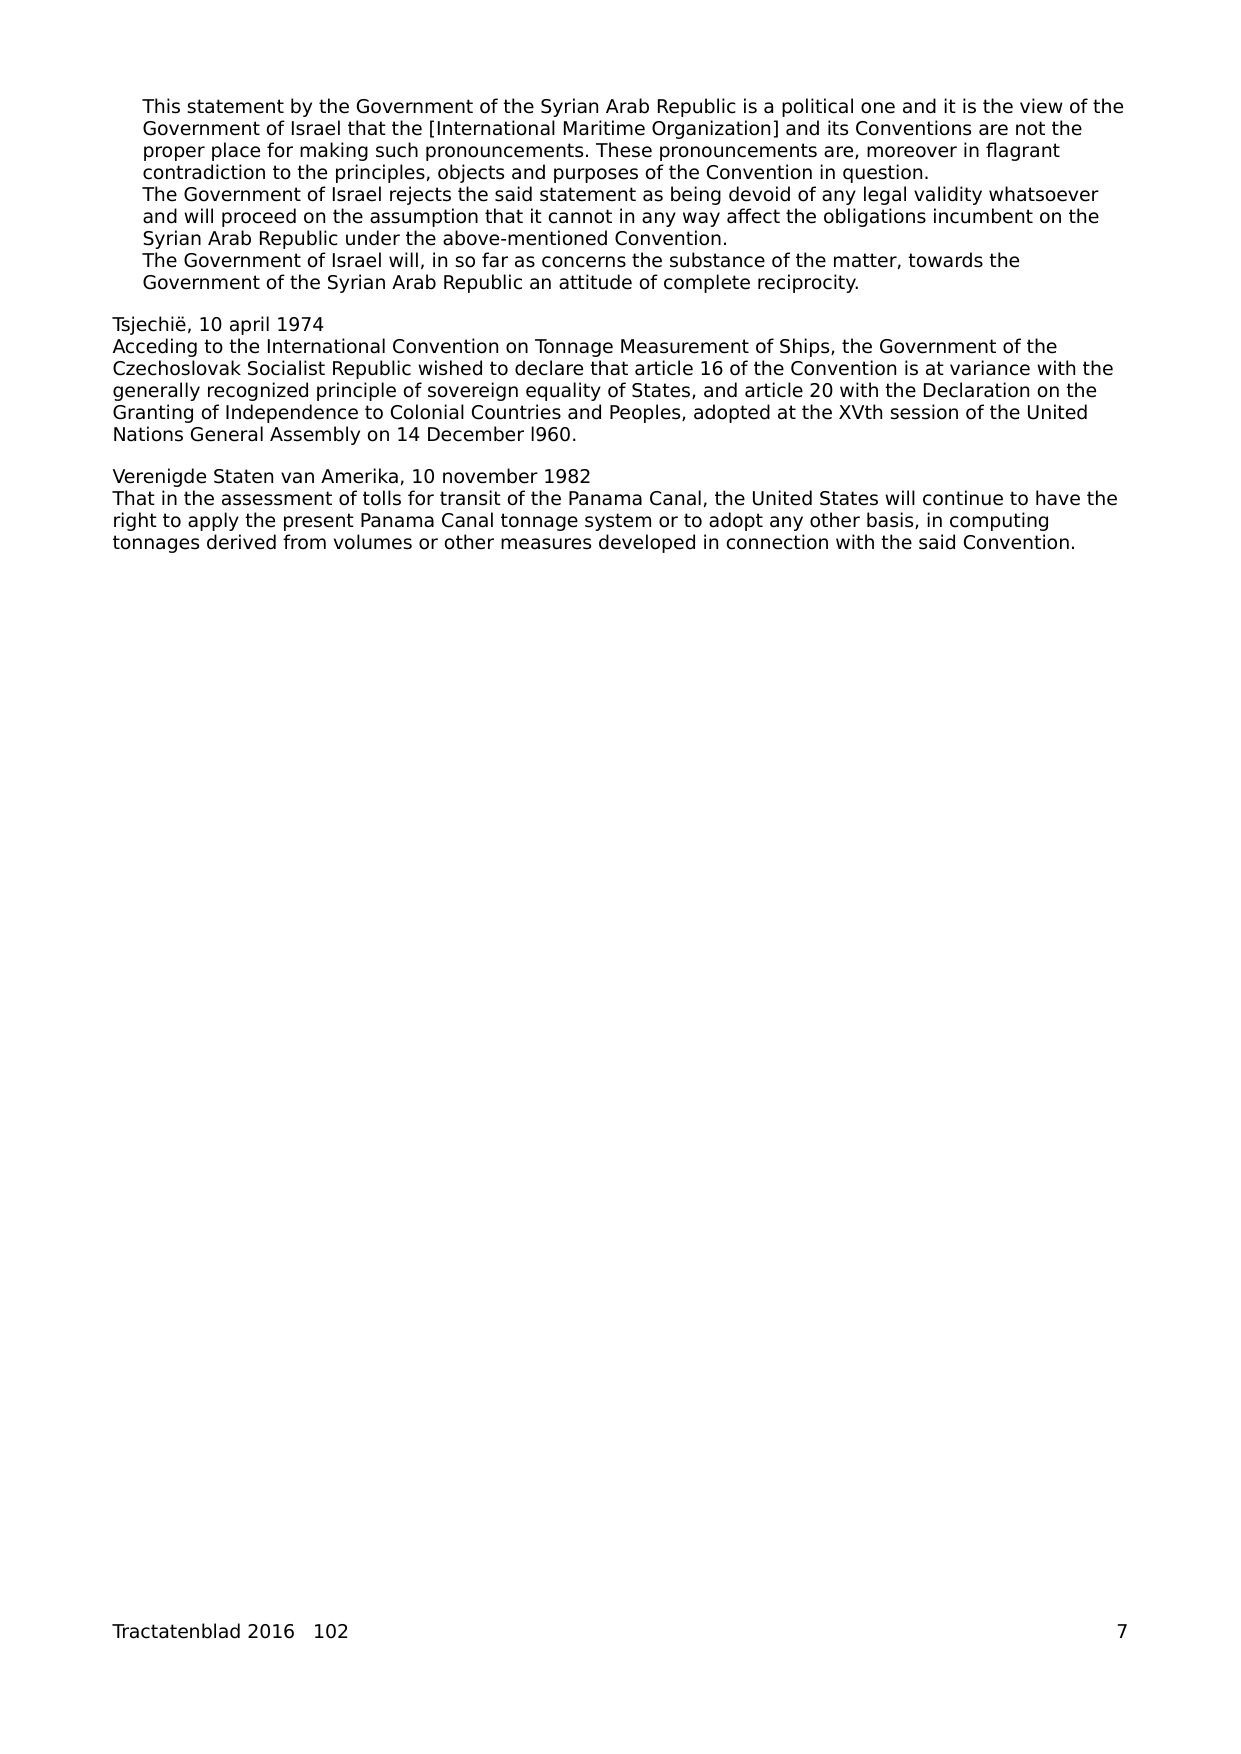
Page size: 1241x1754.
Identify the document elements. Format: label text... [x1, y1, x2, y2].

text The Government of Israel will, in so far as concerns the substance of the matter, towards the Government of the Syrian Arab Republic an attitude of complete reciprocity. [142, 250, 1128, 294]
text Verenigde Staten van Amerika, 10 november 1982 [112, 466, 1128, 488]
text That in the assessment of tolls for transit of the Panama Canal, the United States will continue to have the right to apply the present Panama Canal tonnage system or to adopt any other basis, in computing tonnages derived from volumes or other measures developed in connection with the said Convention. [112, 488, 1128, 553]
text The Government of Israel rejects the said statement as being devoid of any legal validity whatsoever and will proceed on the assumption that it cannot in any way affect the obligations incumbent on the Syrian Arab Republic under the above-mentioned Convention. [142, 184, 1128, 250]
text This statement by the Government of the Syrian Arab Republic is a political one and it is the view of the Government of Israel that the [International Maritime Organization] and its Conventions are not the proper place for making such pronouncements. These pronouncements are, moreover in flagrant contradiction to the principles, objects and purposes of the Convention in question. [142, 96, 1128, 184]
text Acceding to the International Convention on Tonnage Measurement of Ships, the Government of the Czechoslovak Socialist Republic wished to declare that article 16 of the Convention is at variance with the generally recognized principle of sovereign equality of States, and article 20 with the Declaration on the Granting of Independence to Colonial Countries and Peoples, adopted at the XVth session of the United Nations General Assembly on 14 December l960. [112, 336, 1128, 446]
text Tsjechië, 10 april 1974 [112, 314, 1128, 336]
